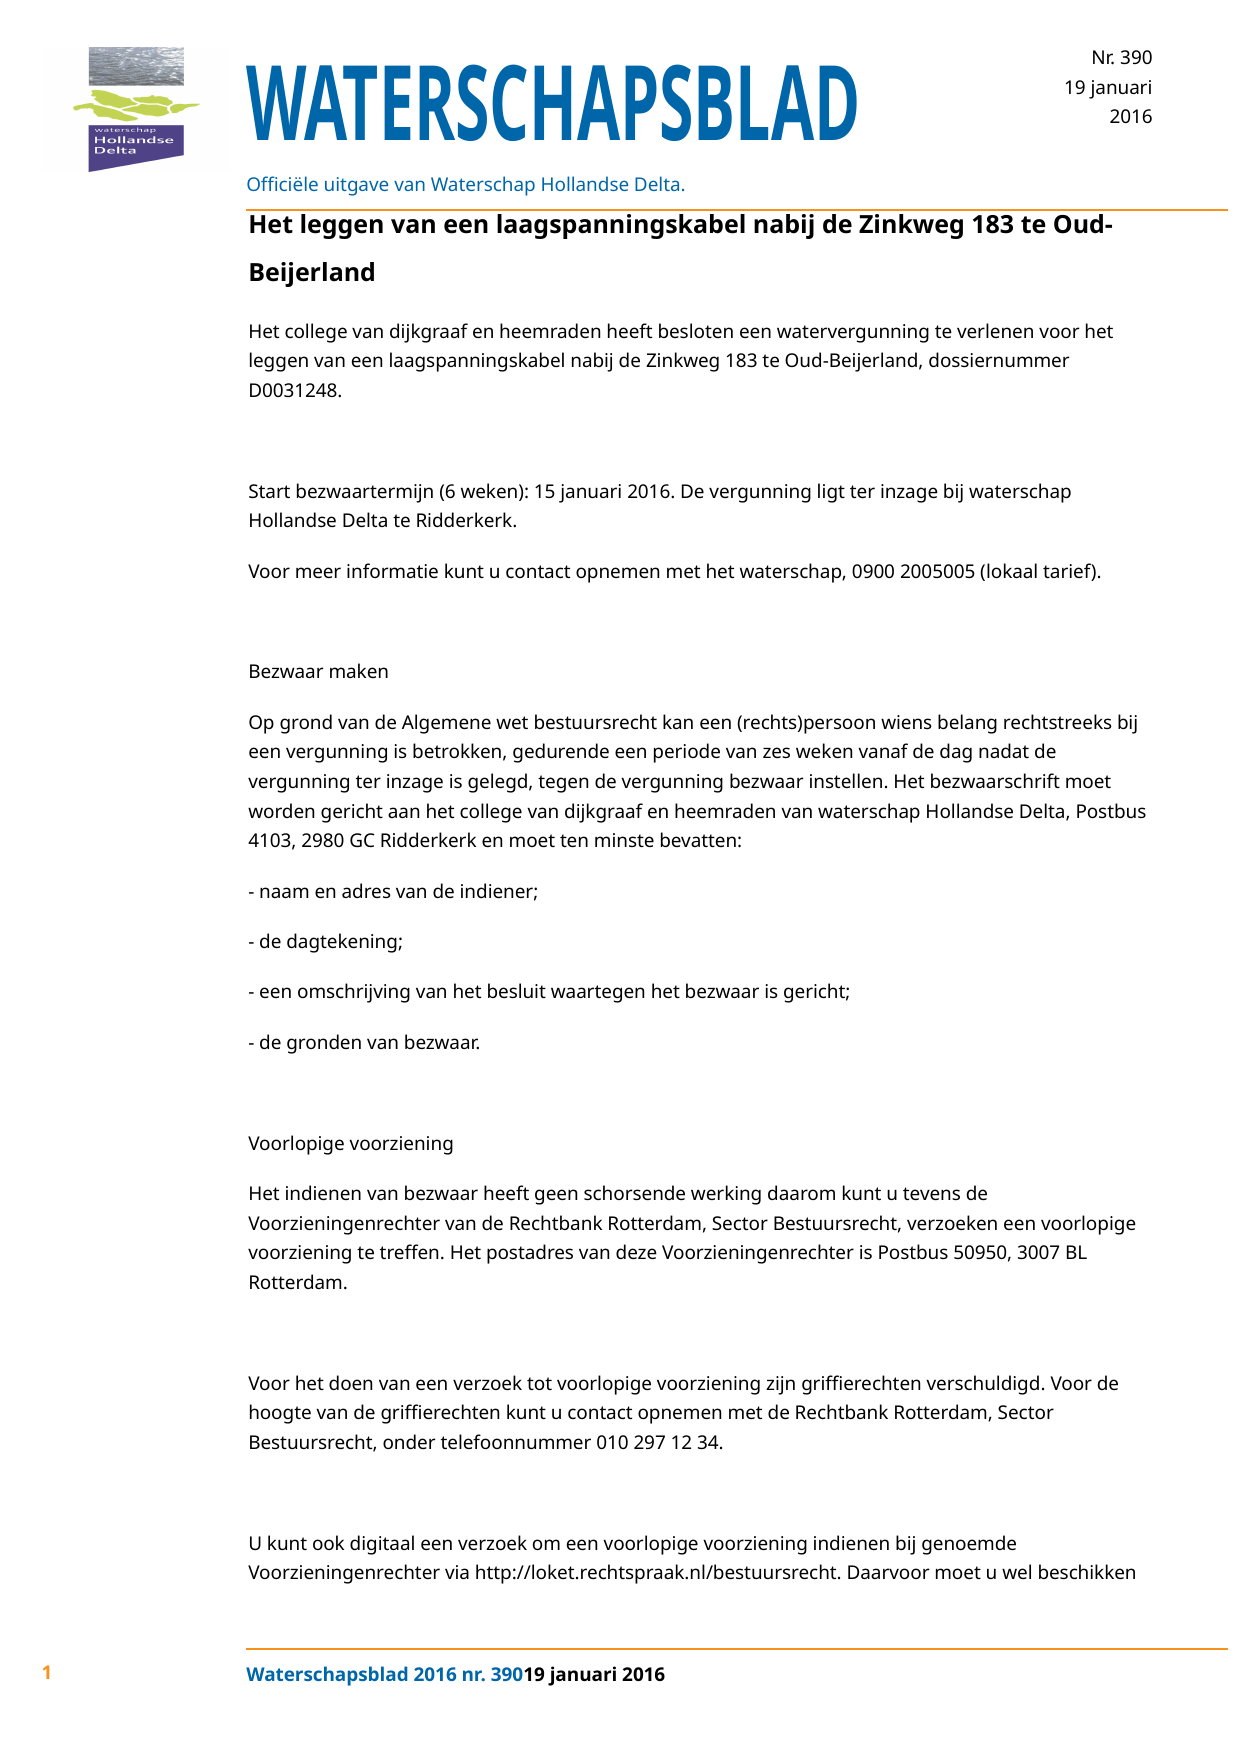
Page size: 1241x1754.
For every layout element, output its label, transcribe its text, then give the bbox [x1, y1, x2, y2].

text Voor het doen van een verzoek tot voorlopige voorziening zijn griffierechten verschuldigd. Voor de hoogte van de griffierechten kunt u contact opnemen met de Rechtbank Rotterdam, Sector Bestuursrecht, onder telefoonnummer 010 297 12 34. [248, 1370, 1152, 1455]
text Bezwaar maken [248, 659, 1152, 684]
text Het college van dijkgraaf en heemraden heeft besloten een watervergunning te verlenen voor het leggen van een laagspanningskabel nabij de Zinkweg 183 te Oud-Beijerland, dossiernummer D0031248. [248, 318, 1152, 403]
text Het leggen van een laagspanningskabel nabij de Zinkweg 183 te Oud-Beijerland [248, 211, 1152, 288]
text - de gronden van bezwaar. [248, 1029, 1152, 1055]
text - een omschrijving van het besluit waartegen het bezwaar is gericht; [248, 979, 1152, 1004]
picture [41, 47, 231, 172]
text Voor meer informatie kunt u contact opnemen met het waterschap, 0900 2005005 (lokaal tarief). [248, 558, 1152, 584]
text - de dagtekening; [248, 928, 1152, 954]
text Start bezwaartermijn (6 weken): 15 januari 2016. De vergunning ligt ter inzage bij waterschap Hollandse Delta te Ridderkerk. [248, 478, 1152, 533]
text Op grond van de Algemene wet bestuursrecht kan een (rechts)persoon wiens belang rechtstreeks bij een vergunning is betrokken, gedurende een periode van zes weken vanaf de dag nadat de vergunning ter inzage is gelegd, tegen de vergunning bezwaar instellen. Het bezwaarschrift moet worden gericht aan het college van dijkgraaf en heemraden van waterschap Hollandse Delta, Postbus 4103, 2980 GC Ridderkerk en moet ten minste bevatten: [248, 709, 1152, 853]
text Voorlopige voorziening [248, 1130, 1152, 1156]
text - naam en adres van de indiener; [248, 878, 1152, 904]
text U kunt ook digitaal een verzoek om een voorlopige voorziening indienen bij genoemde Voorzieningenrechter via http://loket.rechtspraak.nl/bestuursrecht. Daarvoor moet u wel beschikken [248, 1530, 1152, 1585]
text Het indienen van bezwaar heeft geen schorsende werking daarom kunt u tevens de Voorzieningenrechter van de Rechtbank Rotterdam, Sector Bestuursrecht, verzoeken een voorlopige voorziening te treffen. Het postadres van deze Voorzieningenrechter is Postbus 50950, 3007 BL Rotterdam. [248, 1180, 1152, 1295]
